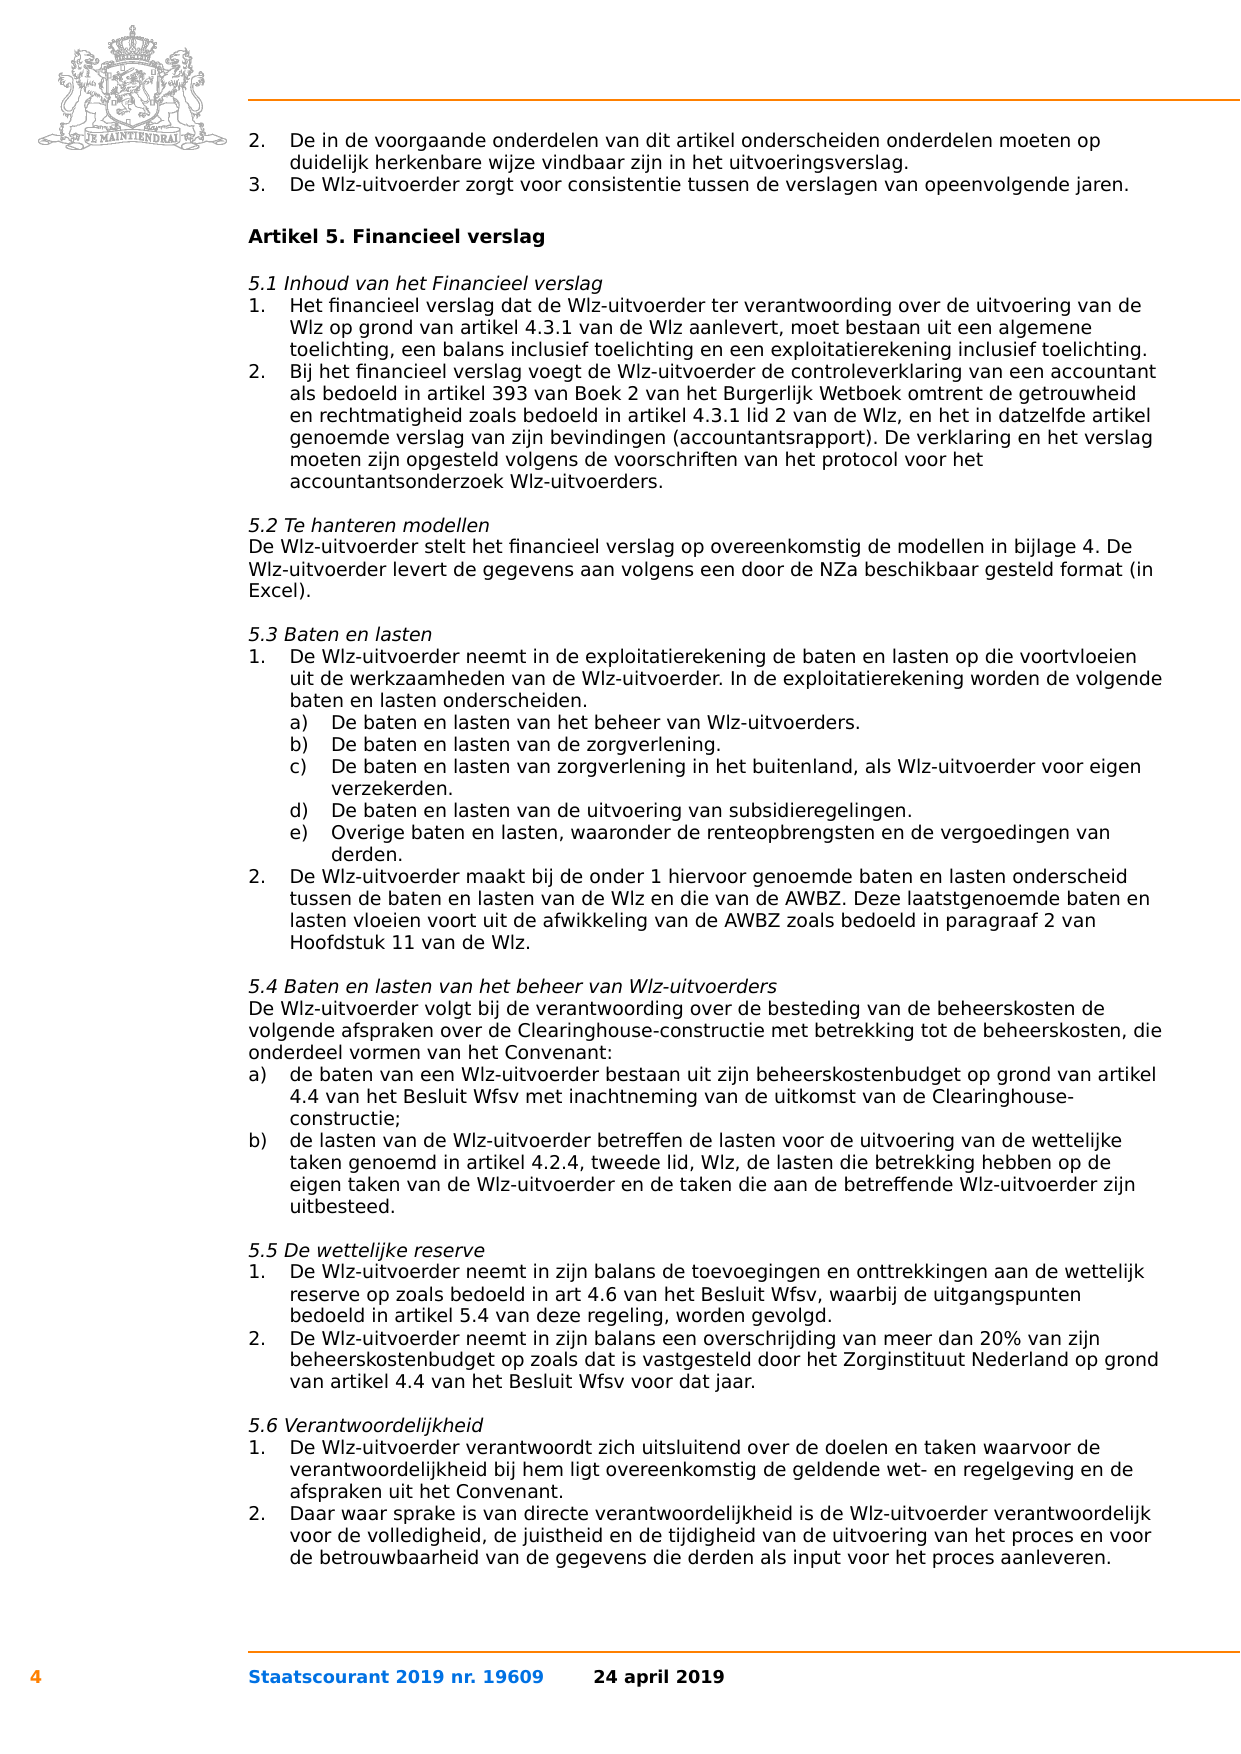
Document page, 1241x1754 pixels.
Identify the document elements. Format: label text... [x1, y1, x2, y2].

text 2. Daar waar sprake is van directe verantwoordelijkheid is de Wlz-uitvoerder verantwoordelijk voor de volledigheid, de juistheid en de tijdigheid van de uitvoering van het proces en voor de betrouwbaarheid van de gegevens die derden als input voor het proces aanleveren. [248, 1503, 1163, 1569]
subtitle 5.5 De wettelijke reserve [248, 1239, 1163, 1261]
picture [38, 25, 227, 150]
text 2. Bij het financieel verslag voegt de Wlz-uitvoerder de controleverklaring van een accountant als bedoeld in artikel 393 van Boek 2 van het Burgerlijk Wetboek omtrent de getrouwheid en rechtmatigheid zoals bedoeld in artikel 4.3.1 lid 2 van de Wlz, en het in datzelfde artikel genoemde verslag van zijn bevindingen (accountantsrapport). De verklaring en het verslag moeten zijn opgesteld volgens de voorschriften van het protocol voor het accountantsonderzoek Wlz-uitvoerders. [248, 361, 1163, 493]
text 2. De Wlz-uitvoerder maakt bij de onder 1 hiervoor genoemde baten en lasten onderscheid tussen de baten en lasten van de Wlz en die van de AWBZ. Deze laatstgenoemde baten en lasten vloeien voort uit de afwikkeling van de AWBZ zoals bedoeld in paragraaf 2 van Hoofdstuk 11 van de Wlz. [248, 866, 1163, 954]
subtitle 5.3 Baten en lasten [248, 624, 1163, 646]
subtitle 5.4 Baten en lasten van het beheer van Wlz-uitvoerders [248, 976, 1163, 998]
text 2. De Wlz-uitvoerder neemt in zijn balans een overschrijding van meer dan 20% van zijn beheerskostenbudget op zoals dat is vastgesteld door het Zorginstituut Nederland op grond van artikel 4.4 van het Besluit Wfsv voor dat jaar. [248, 1327, 1163, 1393]
text a) de baten van een Wlz-uitvoerder bestaan uit zijn beheerskostenbudget op grond van artikel 4.4 van het Besluit Wfsv met inachtneming van de uitkomst van de Clearinghouse-constructie; [248, 1064, 1163, 1130]
subtitle 5.2 Te hanteren modellen [248, 514, 1163, 536]
subtitle Artikel 5. Financieel verslag [248, 226, 1163, 248]
text b) de lasten van de Wlz-uitvoerder betreffen de lasten voor de uitvoering van de wettelijke taken genoemd in artikel 4.2.4, tweede lid, Wlz, de lasten die betrekking hebben op de eigen taken van de Wlz-uitvoerder en de taken die aan de betreffende Wlz-uitvoerder zijn uitbesteed. [248, 1130, 1163, 1218]
text 2. De in de voorgaande onderdelen van dit artikel onderscheiden onderdelen moeten op duidelijk herkenbare wijze vindbaar zijn in het uitvoeringsverslag. [248, 130, 1163, 174]
text De Wlz-uitvoerder volgt bij de verantwoording over de besteding van de beheerskosten de volgende afspraken over de Clearinghouse-constructie met betrekking tot de beheerskosten, die onderdeel vormen van het Convenant: [248, 998, 1163, 1064]
text 1. De Wlz-uitvoerder neemt in zijn balans de toevoegingen en onttrekkingen aan de wettelijk reserve op zoals bedoeld in art 4.6 van het Besluit Wfsv, waarbij de uitgangspunten bedoeld in artikel 5.4 van deze regeling, worden gevolgd. [248, 1261, 1163, 1327]
text d) De baten en lasten van de uitvoering van subsidieregelingen. [289, 800, 1163, 822]
text 1. De Wlz-uitvoerder neemt in de exploitatierekening de baten en lasten op die voortvloeien uit de werkzaamheden van de Wlz-uitvoerder. In de exploitatierekening worden de volgende baten en lasten onderscheiden. [248, 646, 1163, 712]
text e) Overige baten en lasten, waaronder de renteopbrengsten en de vergoedingen van derden. [289, 822, 1163, 866]
text 1. Het financieel verslag dat de Wlz-uitvoerder ter verantwoording over de uitvoering van de Wlz op grond van artikel 4.3.1 van de Wlz aanlevert, moet bestaan uit een algemene toelichting, een balans inclusief toelichting en een exploitatierekening inclusief toelichting. [248, 295, 1163, 361]
text 1. De Wlz-uitvoerder verantwoordt zich uitsluitend over de doelen en taken waarvoor de verantwoordelijkheid bij hem ligt overeenkomstig de geldende wet- en regelgeving en de afspraken uit het Convenant. [248, 1437, 1163, 1503]
text b) De baten en lasten van de zorgverlening. [289, 734, 1163, 756]
text c) De baten en lasten van zorgverlening in het buitenland, als Wlz-uitvoerder voor eigen verzekerden. [289, 756, 1163, 800]
subtitle 5.1 Inhoud van het Financieel verslag [248, 273, 1163, 295]
subtitle 5.6 Verantwoordelijkheid [248, 1415, 1163, 1437]
text a) De baten en lasten van het beheer van Wlz-uitvoerders. [289, 712, 1163, 734]
text De Wlz-uitvoerder stelt het financieel verslag op overeenkomstig de modellen in bijlage 4. De Wlz-uitvoerder levert de gegevens aan volgens een door de NZa beschikbaar gesteld format (in Excel). [248, 536, 1163, 602]
text 3. De Wlz-uitvoerder zorgt voor consistentie tussen de verslagen van opeenvolgende jaren. [248, 174, 1163, 196]
